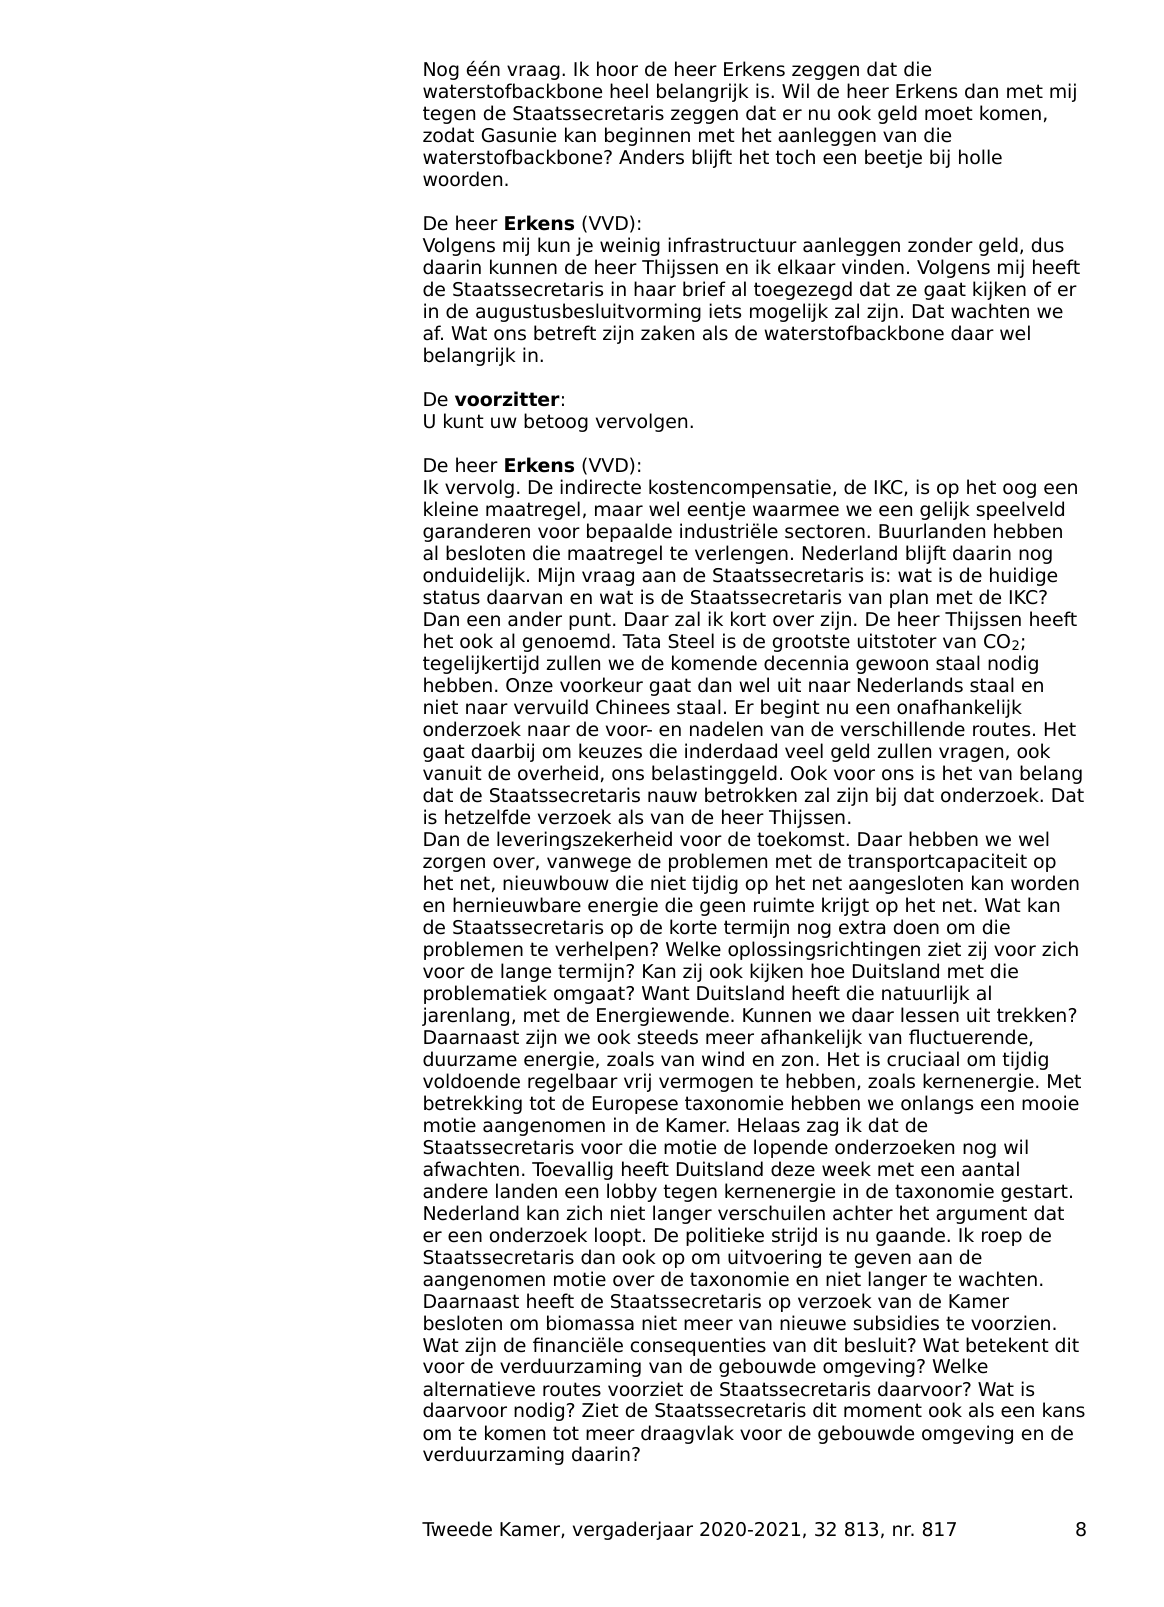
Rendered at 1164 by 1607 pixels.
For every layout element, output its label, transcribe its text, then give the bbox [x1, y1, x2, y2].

text Dan een ander punt. Daar zal ik kort over zijn. De heer Thijssen heeft het ook al genoemd. Tata Steel is de grootste uitstoter van CO2; tegelijkertijd zullen we de komende decennia gewoon staal nodig hebben. Onze voorkeur gaat dan wel uit naar Nederlands staal en niet naar vervuild Chinees staal. Er begint nu een onafhankelijk onderzoek naar de voor- en nadelen van de verschillende routes. Het gaat daarbij om keuzes die inderdaad veel geld zullen vragen, ook vanuit de overheid, ons belastinggeld. Ook voor ons is het van belang dat de Staatssecretaris nauw betrokken zal zijn bij dat onderzoek. Dat is hetzelfde verzoek als van de heer Thijssen. [422, 609, 1087, 829]
text De voorzitter: [422, 389, 1087, 411]
text Volgens mij kun je weinig infrastructuur aanleggen zonder geld, dus daarin kunnen de heer Thijssen en ik elkaar vinden. Volgens mij heeft de Staatssecretaris in haar brief al toegezegd dat ze gaat kijken of er in de augustusbesluitvorming iets mogelijk zal zijn. Dat wachten we af. Wat ons betreft zijn zaken als de waterstofbackbone daar wel belangrijk in. [422, 235, 1087, 367]
text Daarnaast zijn we ook steeds meer afhankelijk van fluctuerende, duurzame energie, zoals van wind en zon. Het is cruciaal om tijdig voldoende regelbaar vrij vermogen te hebben, zoals kernenergie. Met betrekking tot de Europese taxonomie hebben we onlangs een mooie motie aangenomen in de Kamer. Helaas zag ik dat de Staatssecretaris voor die motie de lopende onderzoeken nog wil afwachten. Toevallig heeft Duitsland deze week met een aantal andere landen een lobby tegen kernenergie in de taxonomie gestart. Nederland kan zich niet langer verschuilen achter het argument dat er een onderzoek loopt. De politieke strijd is nu gaande. Ik roep de Staatssecretaris dan ook op om uitvoering te geven aan de aangenomen motie over de taxonomie en niet langer te wachten. [422, 1027, 1087, 1291]
text Dan de leveringszekerheid voor de toekomst. Daar hebben we wel zorgen over, vanwege de problemen met de transportcapaciteit op het net, nieuwbouw die niet tijdig op het net aangesloten kan worden en hernieuwbare energie die geen ruimte krijgt op het net. Wat kan de Staatssecretaris op de korte termijn nog extra doen om die problemen te verhelpen? Welke oplossingsrichtingen ziet zij voor zich voor de lange termijn? Kan zij ook kijken hoe Duitsland met die problematiek omgaat? Want Duitsland heeft die natuurlijk al jarenlang, met de Energiewende. Kunnen we daar lessen uit trekken? [422, 829, 1087, 1027]
text Daarnaast heeft de Staatssecretaris op verzoek van de Kamer besloten om biomassa niet meer van nieuwe subsidies te voorzien. Wat zijn de financiële consequenties van dit besluit? Wat betekent dit voor de verduurzaming van de gebouwde omgeving? Welke alternatieve routes voorziet de Staatssecretaris daarvoor? Wat is daarvoor nodig? Ziet de Staatssecretaris dit moment ook als een kans om te komen tot meer draagvlak voor de gebouwde omgeving en de verduurzaming daarin? [422, 1291, 1087, 1466]
text Ik vervolg. De indirecte kostencompensatie, de IKC, is op het oog een kleine maatregel, maar wel eentje waarmee we een gelijk speelveld garanderen voor bepaalde industriële sectoren. Buurlanden hebben al besloten die maatregel te verlengen. Nederland blijft daarin nog onduidelijk. Mijn vraag aan de Staatssecretaris is: wat is de huidige status daarvan en wat is de Staatssecretaris van plan met de IKC? [422, 477, 1087, 609]
text De heer Erkens (VVD): [422, 455, 1087, 477]
text De heer Erkens (VVD): [422, 213, 1087, 235]
text Nog één vraag. Ik hoor de heer Erkens zeggen dat die waterstofbackbone heel belangrijk is. Wil de heer Erkens dan met mij tegen de Staatssecretaris zeggen dat er nu ook geld moet komen, zodat Gasunie kan beginnen met het aanleggen van die waterstofbackbone? Anders blijft het toch een beetje bij holle woorden. [422, 59, 1087, 191]
text U kunt uw betoog vervolgen. [422, 411, 1087, 433]
